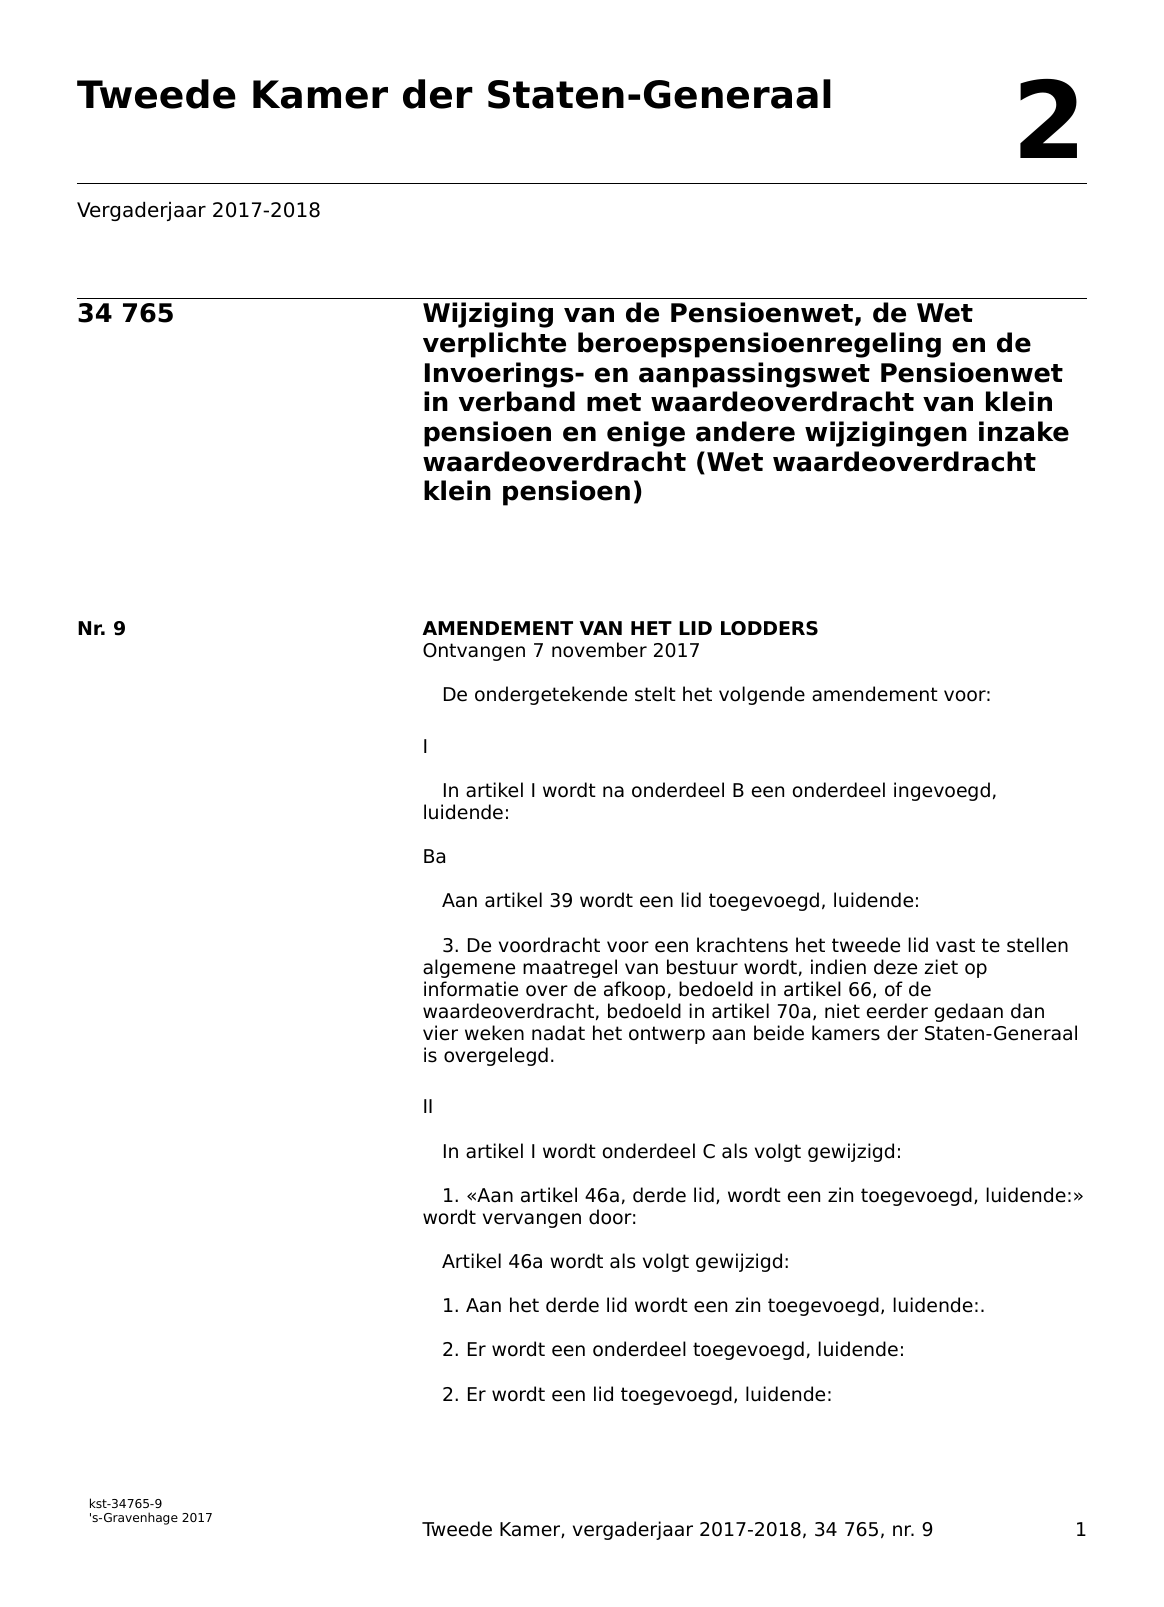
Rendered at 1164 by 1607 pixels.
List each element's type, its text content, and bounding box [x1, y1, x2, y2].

text Ba [422, 846, 1087, 868]
subtitle II [422, 1096, 1087, 1118]
text De ondergetekende stelt het volgende amendement voor: [422, 684, 1087, 706]
table_cell Vergaderjaar 2017-2018 [77, 184, 1087, 298]
text 2. Er wordt een lid toegevoegd, luidende: [422, 1383, 1087, 1405]
subtitle Nr. 9 AMENDEMENT VAN HET LID LODDERS [77, 618, 1087, 640]
text 's-Gravenhage 2017 [88, 1511, 323, 1525]
text In artikel I wordt onderdeel C als volgt gewijzigd: [422, 1141, 1087, 1163]
text 2. Er wordt een onderdeel toegevoegd, luidende: [422, 1339, 1087, 1361]
text Artikel 46a wordt als volgt gewijzigd: [422, 1251, 1087, 1273]
table_header Tweede Kamer der Staten-Generaal [77, 59, 886, 183]
text In artikel I wordt na onderdeel B een onderdeel ingevoegd, luidende: [422, 780, 1087, 824]
text Ontvangen 7 november 2017 [422, 640, 1087, 662]
text 3. De voordracht voor een krachtens het tweede lid vast te stellen algemene maatregel van bestuur wordt, indien deze ziet op informatie over de afkoop, bedoeld in artikel 66, of de waardeoverdracht, bedoeld in artikel 70a, niet eerder gedaan dan vier weken nadat het ontwerp aan beide kamers der Staten-Generaal is overgelegd. [422, 934, 1087, 1066]
table_header 2 [886, 59, 1087, 183]
text 1. Aan het derde lid wordt een zin toegevoegd, luidende:. [422, 1295, 1087, 1317]
subtitle I [422, 736, 1087, 758]
text Aan artikel 39 wordt een lid toegevoegd, luidende: [422, 890, 1087, 912]
text kst-34765-9 [88, 1497, 323, 1511]
subtitle 34 765 Wijziging van de Pensioenwet, de Wet verplichte beroepspensioenregeling en de Invoerings- en aanpassingswet Pensioenwet in verband met waardeoverdracht van klein pensioen en enige andere wijzigingen inzake waardeoverdracht (Wet waardeoverdracht klein pensioen) [77, 299, 1087, 507]
text 1. «Aan artikel 46a, derde lid, wordt een zin toegevoegd, luidende:» wordt vervangen door: [422, 1185, 1087, 1229]
